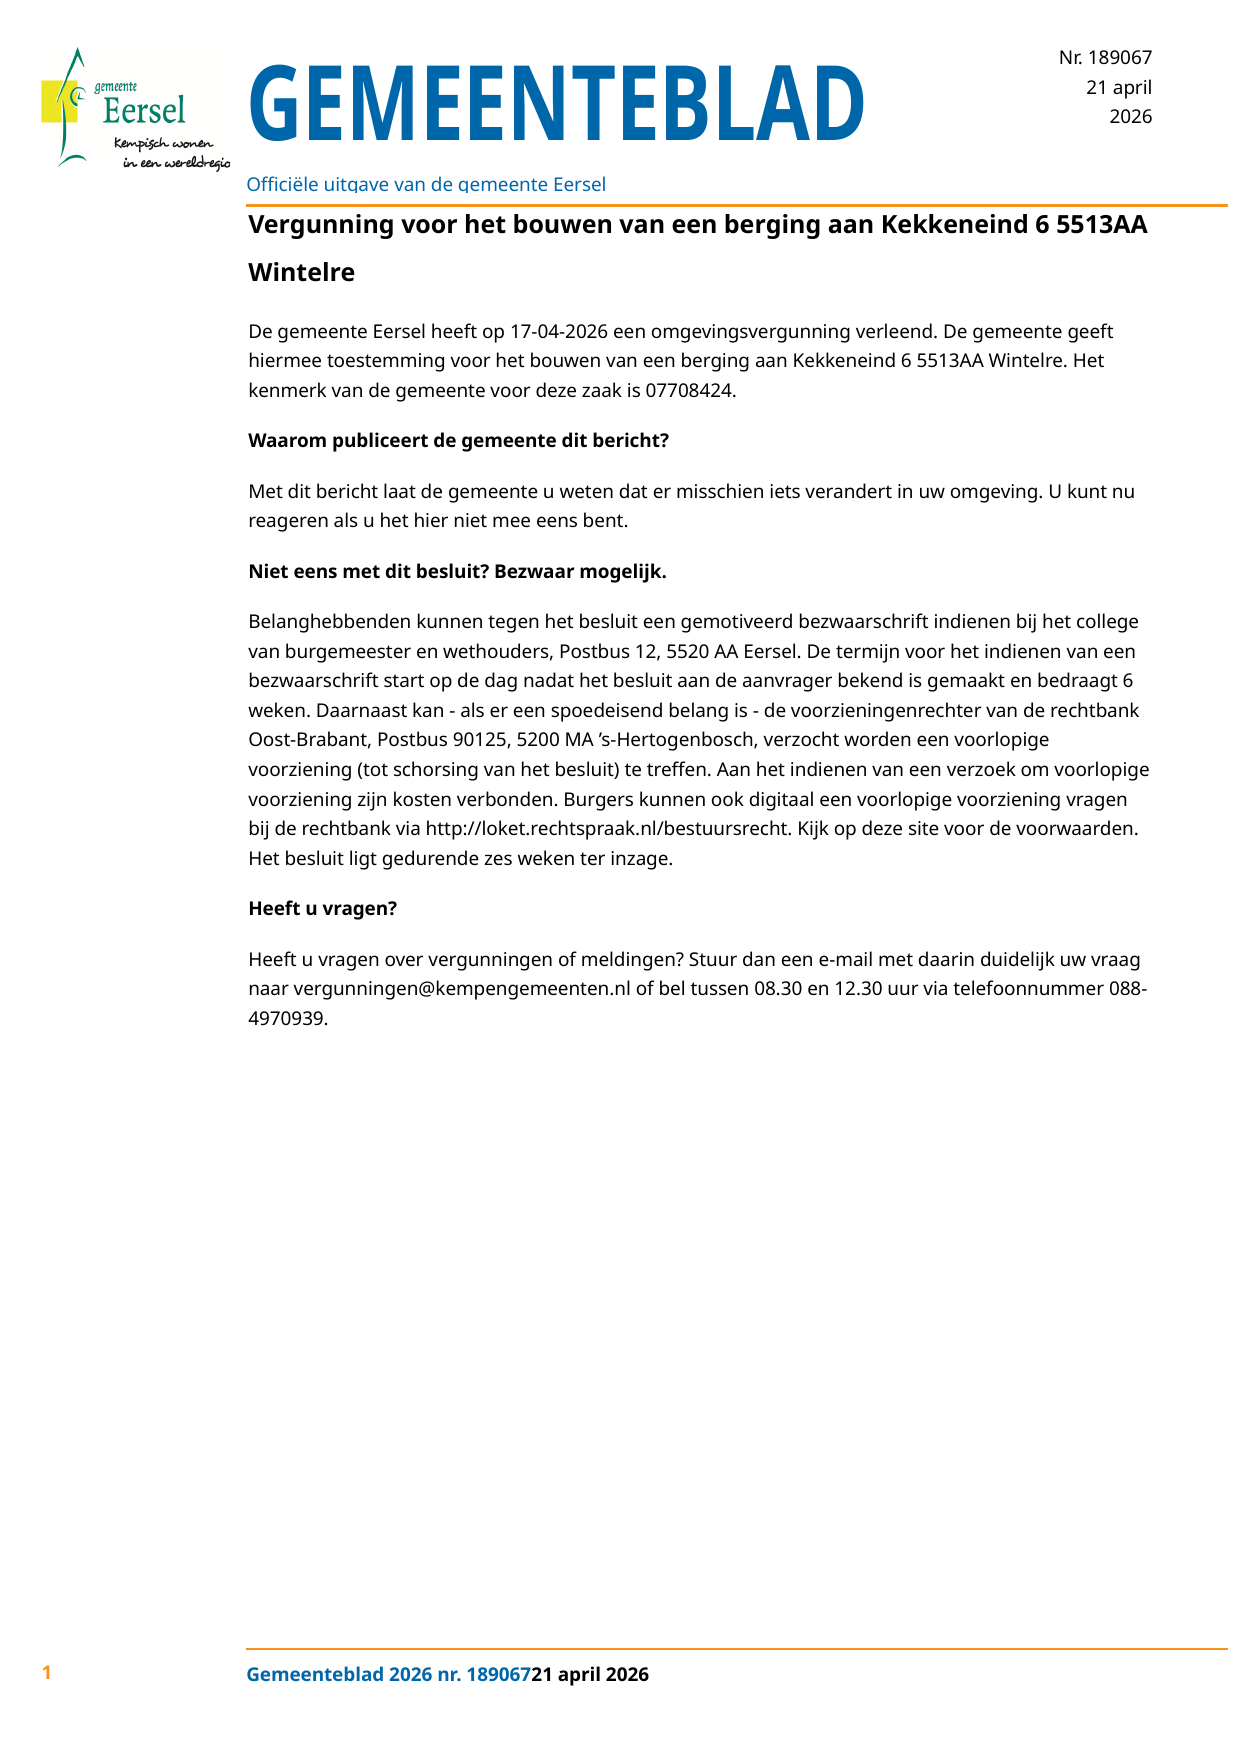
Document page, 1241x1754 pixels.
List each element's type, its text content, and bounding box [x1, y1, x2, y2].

text Heeft u vragen over vergunningen of meldingen? Stuur dan een e-mail met daarin duidelijk uw vraag naar vergunningen@kempengemeenten.nl of bel tussen 08.30 en 12.30 uur via telefoonnummer 088-4970939. [248, 946, 1152, 1031]
text Heeft u vragen? [248, 895, 1152, 921]
text Met dit bericht laat de gemeente u weten dat er misschien iets verandert in uw omgeving. U kunt nu reageren als u het hier niet mee eens bent. [248, 478, 1152, 533]
text De gemeente Eersel heeft op 17-04-2026 een omgevingsvergunning verleend. De gemeente geeft hiermee toestemming voor het bouwen van een berging aan Kekkeneind 6 5513AA Wintelre. Het kenmerk van de gemeente voor deze zaak is 07708424. [248, 318, 1152, 403]
picture [41, 47, 231, 172]
text Waarom publiceert de gemeente dit bericht? [248, 427, 1152, 453]
text Vergunning voor het bouwen van een berging aan Kekkeneind 6 5513AA Wintelre [248, 207, 1152, 288]
text Belanghebbenden kunnen tegen het besluit een gemotiveerd bezwaarschrift indienen bij het college van burgemeester en wethouders, Postbus 12, 5520 AA Eersel. De termijn voor het indienen van een bezwaarschrift start op de dag nadat het besluit aan de aanvrager bekend is gemaakt en bedraagt 6 weken. Daarnaast kan - als er een spoedeisend belang is - de voorzieningenrechter van de rechtbank Oost-Brabant, Postbus 90125, 5200 MA ’s-Hertogenbosch, verzocht worden een voorlopige voorziening (tot schorsing van het besluit) te treffen. Aan het indienen van een verzoek om voorlopige voorziening zijn kosten verbonden. Burgers kunnen ook digitaal een voorlopige voorziening vragen bij de rechtbank via http://loket.rechtspraak.nl/bestuursrecht. Kijk op deze site voor de voorwaarden. Het besluit ligt gedurende zes weken ter inzage. [248, 608, 1152, 871]
text Niet eens met dit besluit? Bezwaar mogelijk. [248, 558, 1152, 584]
